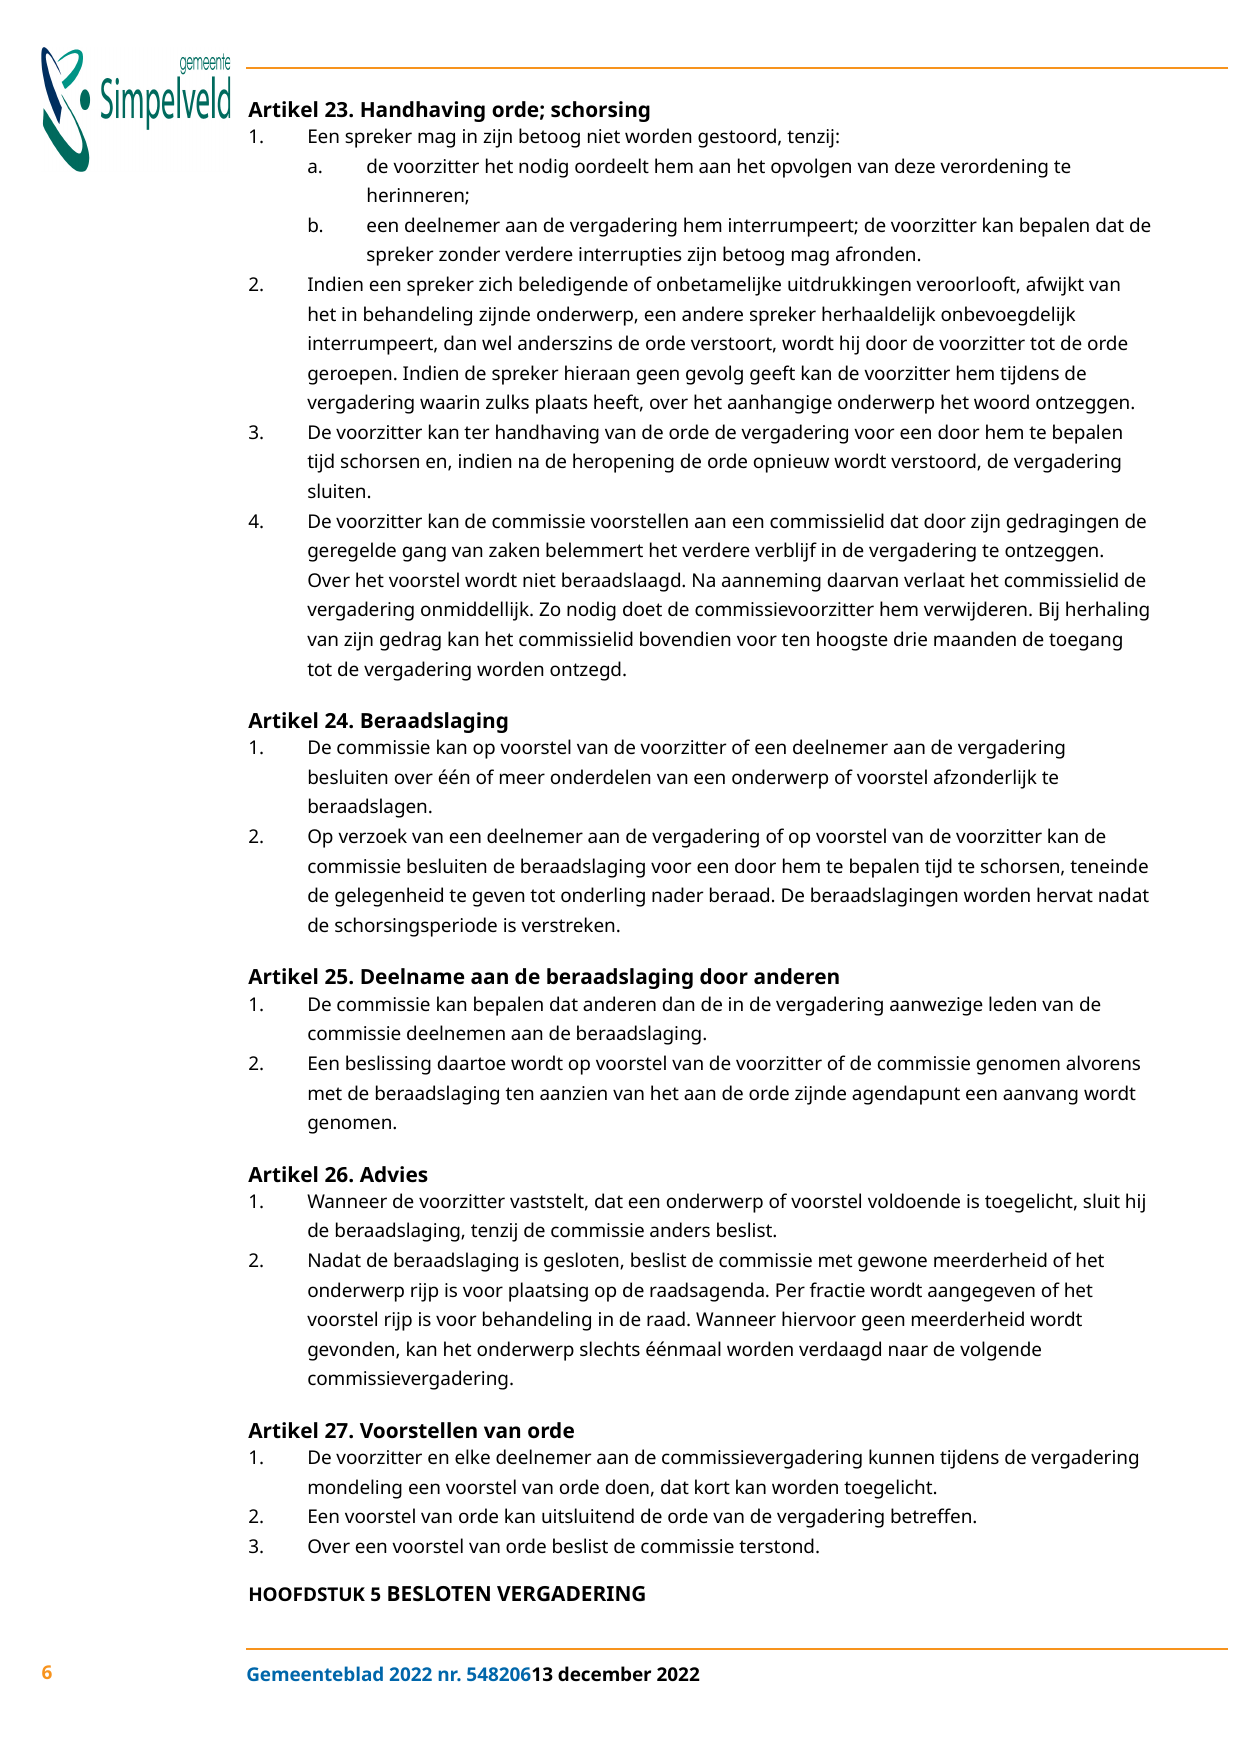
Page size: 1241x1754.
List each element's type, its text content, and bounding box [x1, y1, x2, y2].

text Artikel 26. Advies [248, 1160, 1152, 1188]
list De commissie kan bepalen dat anderen dan de in de vergadering aanwezige leden van de commissie deelnemen aan de beraadslaging. [248, 991, 1152, 1046]
list Wanneer de voorzitter vaststelt, dat een onderwerp of voorstel voldoende is toegelicht, sluit hij de beraadslaging, tenzij de commissie anders beslist. [248, 1188, 1152, 1243]
list De commissie kan op voorstel van de voorzitter of een deelnemer aan de vergadering besluiten over één of meer onderdelen van een onderwerp of voorstel afzonderlijk te beraadslagen. [248, 734, 1152, 819]
list Op verzoek van een deelnemer aan de vergadering of op voorstel van de voorzitter kan de commissie besluiten de beraadslaging voor een door hem te bepalen tijd te schorsen, teneinde de gelegenheid te geven tot onderling nader beraad. De beraadslagingen worden hervat nadat de schorsingsperiode is verstreken. [248, 823, 1152, 938]
text Artikel 27. Voorstellen van orde [248, 1416, 1152, 1444]
list een deelnemer aan de vergadering hem interrumpeert; de voorzitter kan bepalen dat de spreker zonder verdere interrupties zijn betoog mag afronden. [307, 212, 1152, 267]
list de voorzitter het nodig oordeelt hem aan het opvolgen van deze verordening te herinneren; [307, 153, 1152, 208]
list Nadat de beraadslaging is gesloten, beslist de commissie met gewone meerderheid of het onderwerp rijp is voor plaatsing op de raadsagenda. Per fractie wordt aangegeven of het voorstel rijp is voor behandeling in de raad. Wanneer hiervoor geen meerderheid wordt gevonden, kan het onderwerp slechts éénmaal worden verdaagd naar de volgende commissievergadering. [248, 1247, 1152, 1391]
list De voorzitter kan ter handhaving van de orde de vergadering voor een door hem te bepalen tijd schorsen en, indien na de heropening de orde opnieuw wordt verstoord, de vergadering sluiten. [248, 419, 1152, 504]
picture [41, 47, 231, 172]
text HOOFDSTUK 5 BESLOTEN VERGADERING [248, 1579, 1152, 1607]
list Indien een spreker zich beledigende of onbetamelijke uitdrukkingen veroorlooft, afwijkt van het in behandeling zijnde onderwerp, een andere spreker herhaaldelijk onbevoegdelijk interrumpeert, dan wel anderszins de orde verstoort, wordt hij door de voorzitter tot de orde geroepen. Indien de spreker hieraan geen gevolg geeft kan de voorzitter hem tijdens de vergadering waarin zulks plaats heeft, over het aanhangige onderwerp het woord ontzeggen. [248, 271, 1152, 415]
list Een spreker mag in zijn betoog niet worden gestoord, tenzij: [248, 123, 1152, 149]
list Een beslissing daartoe wordt op voorstel van de voorzitter of de commissie genomen alvorens met de beraadslaging ten aanzien van het aan de orde zijnde agendapunt een aanvang wordt genomen. [248, 1050, 1152, 1135]
list De voorzitter en elke deelnemer aan de commissievergadering kunnen tijdens de vergadering mondeling een voorstel van orde doen, dat kort kan worden toegelicht. [248, 1444, 1152, 1500]
text Artikel 24. Beraadslaging [248, 706, 1152, 734]
text Artikel 25. Deelname aan de beraadslaging door anderen [248, 962, 1152, 991]
list Over een voorstel van orde beslist de commissie terstond. [248, 1533, 1152, 1559]
text Artikel 23. Handhaving orde; schorsing [248, 95, 1152, 123]
list Een voorstel van orde kan uitsluitend de orde van de vergadering betreffen. [248, 1504, 1152, 1529]
list De voorzitter kan de commissie voorstellen aan een commissielid dat door zijn gedragingen de geregelde gang van zaken belemmert het verdere verblijf in de vergadering te ontzeggen. Over het voorstel wordt niet beraadslaagd. Na aanneming daarvan verlaat het commissielid de vergadering onmiddellijk. Zo nodig doet de commissievoorzitter hem verwijderen. Bij herhaling van zijn gedrag kan het commissielid bovendien voor ten hoogste drie maanden de toegang tot de vergadering worden ontzegd. [248, 508, 1152, 681]
